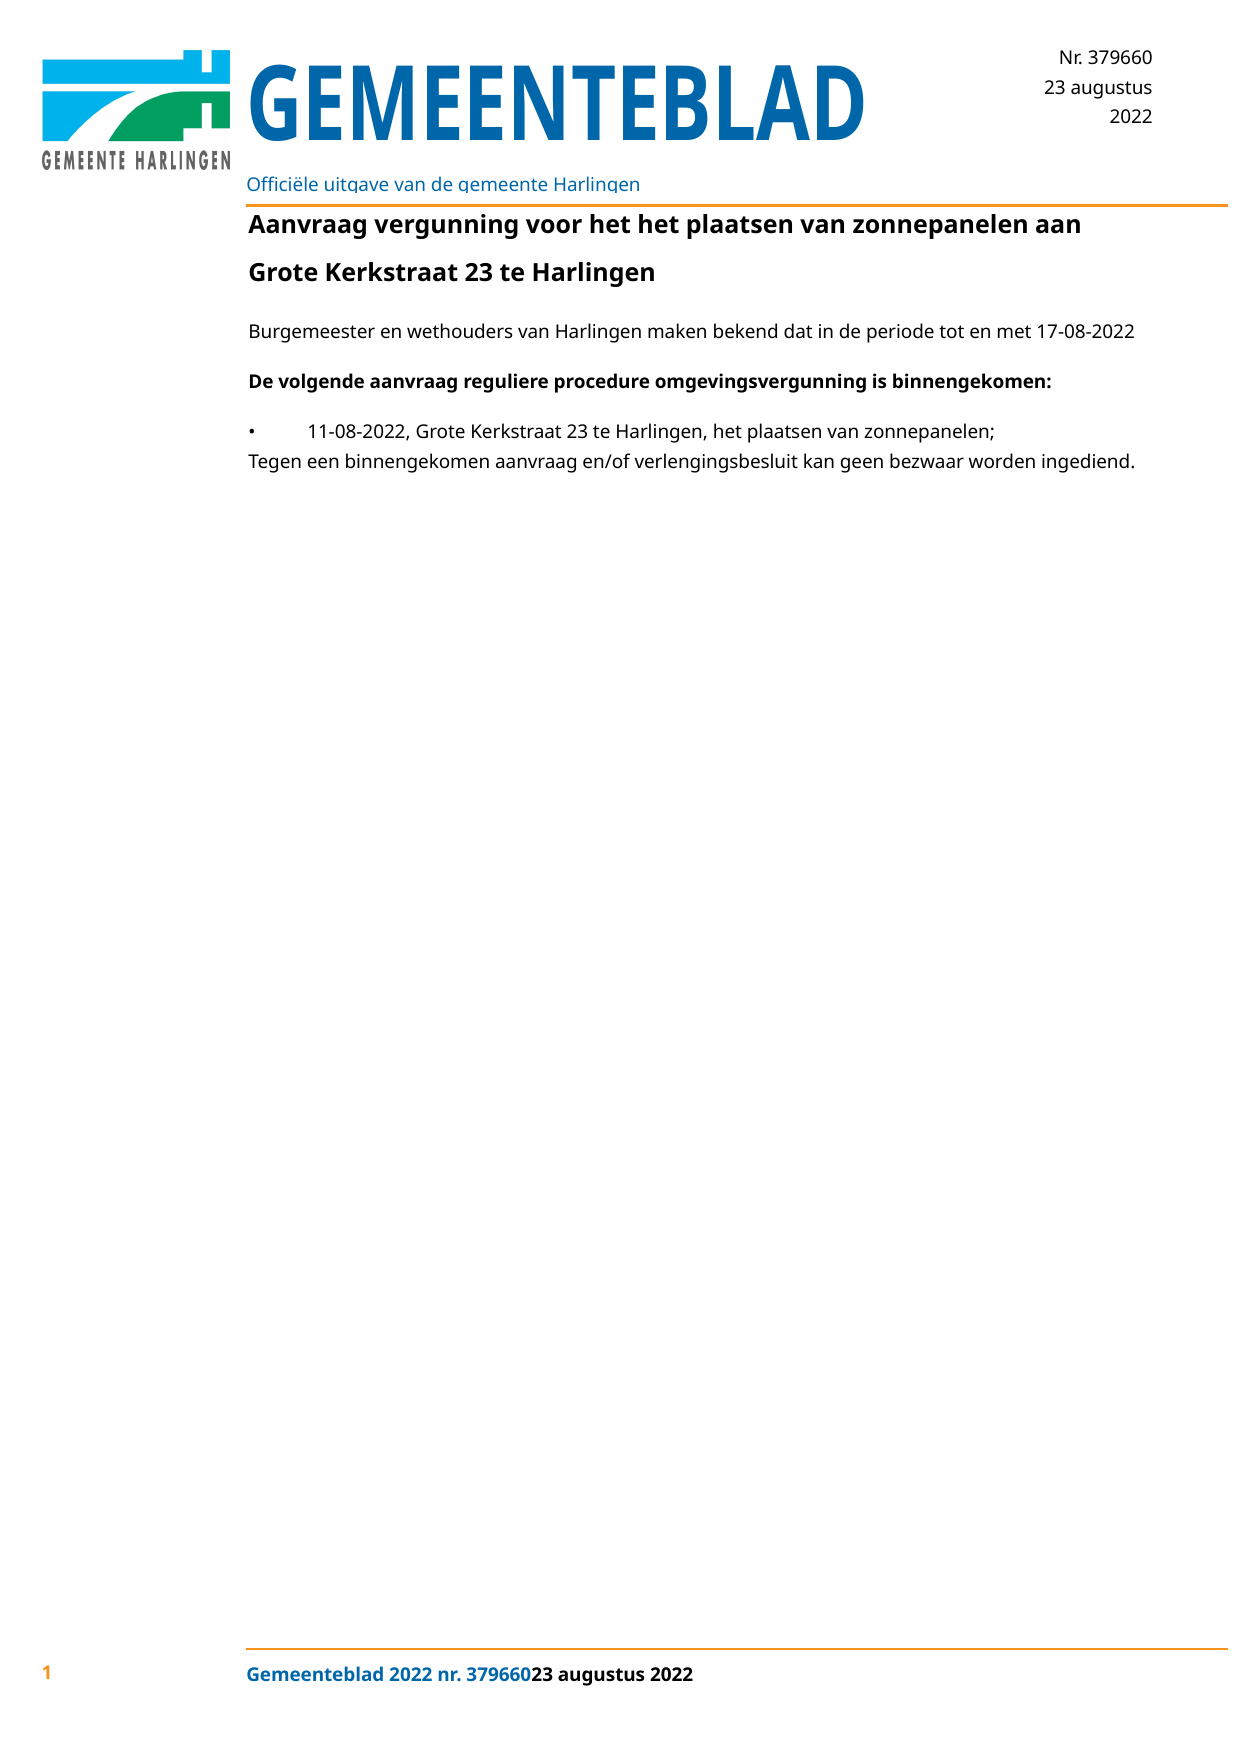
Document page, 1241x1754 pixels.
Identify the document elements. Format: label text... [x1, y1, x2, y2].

text Aanvraag vergunning voor het het plaatsen van zonnepanelen aan Grote Kerkstraat 23 te Harlingen [248, 207, 1152, 288]
text Burgemeester en wethouders van Harlingen maken bekend dat in de periode tot en met 17-08-2022 [248, 318, 1152, 344]
picture [41, 47, 231, 172]
list 11-08-2022, Grote Kerkstraat 23 te Harlingen, het plaatsen van zonnepanelen; [248, 419, 1152, 444]
text De volgende aanvraag reguliere procedure omgevingsvergunning is binnengekomen: [248, 368, 1152, 394]
text Tegen een binnengekomen aanvraag en/of verlengingsbesluit kan geen bezwaar worden ingediend. [248, 448, 1152, 474]
